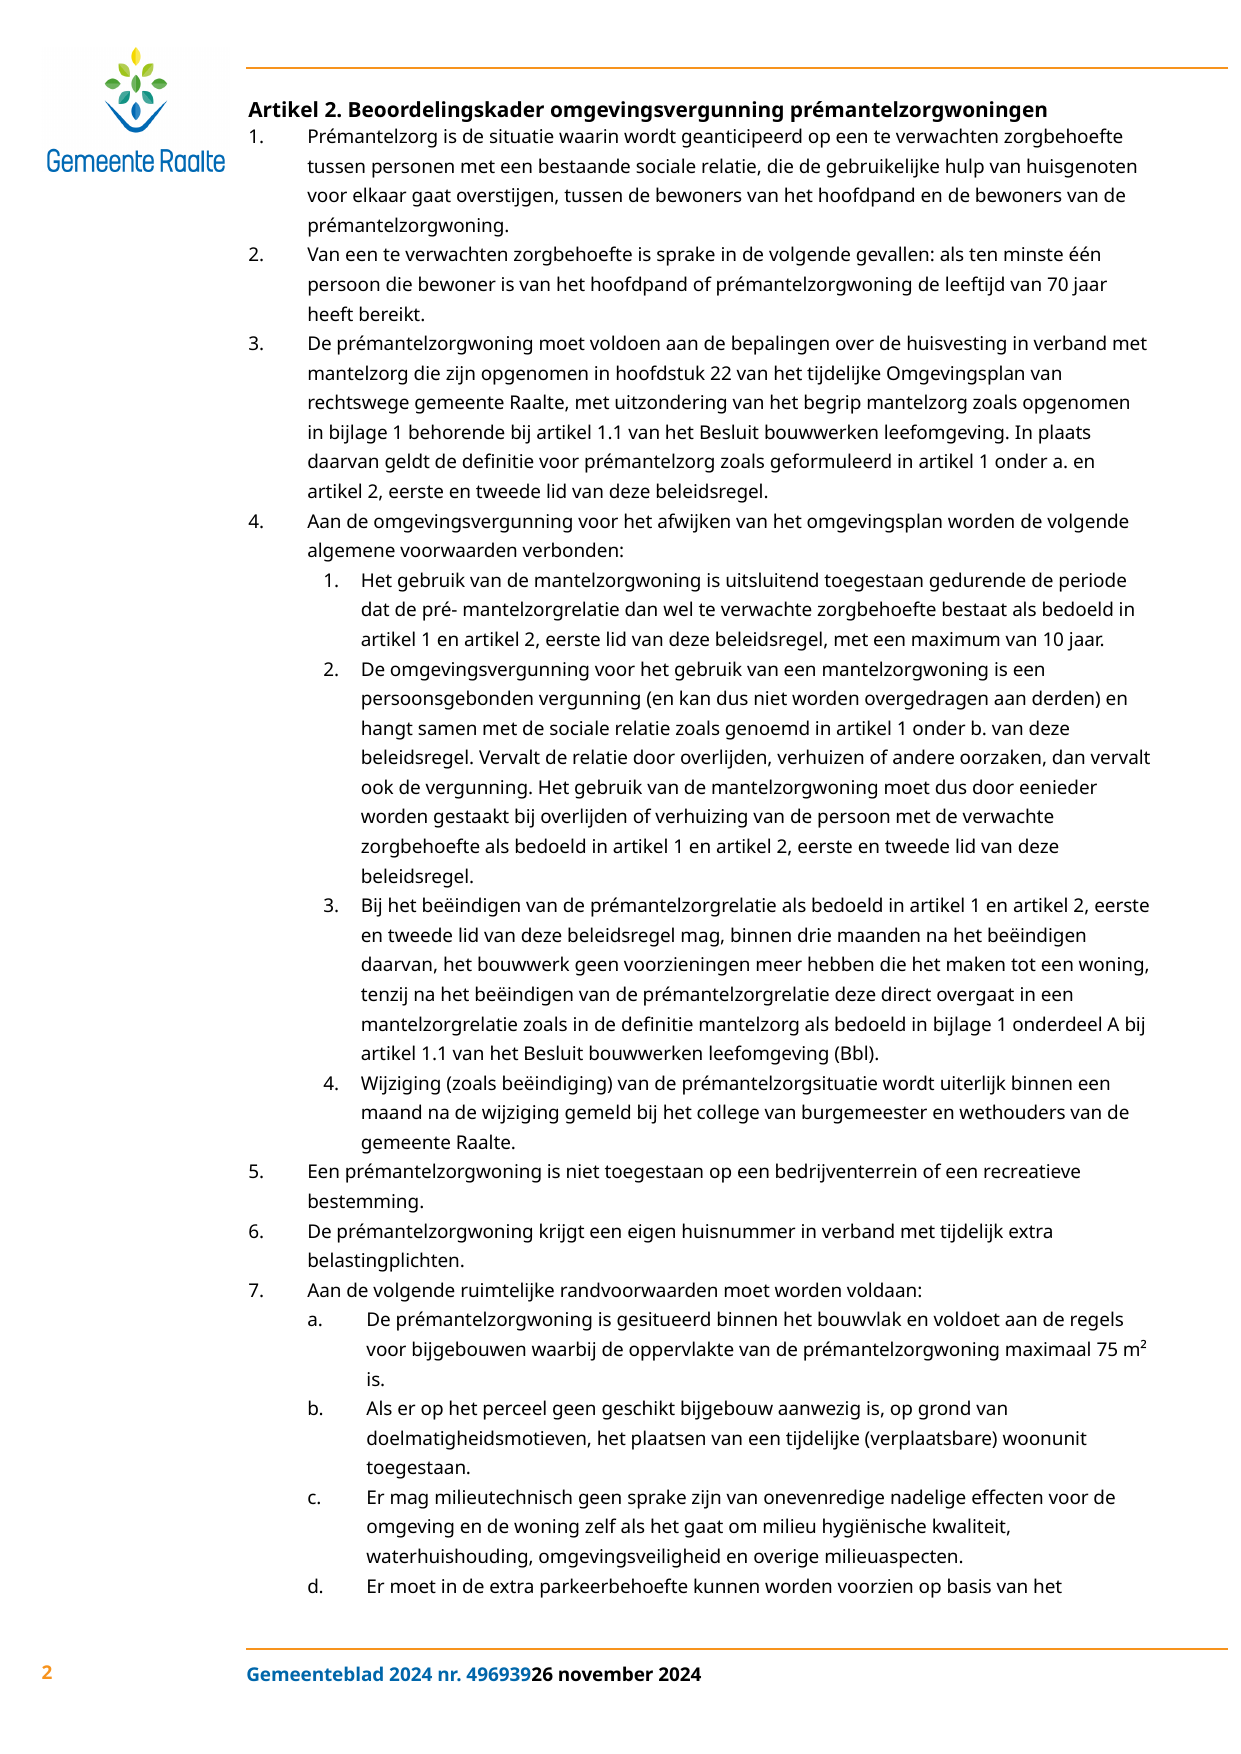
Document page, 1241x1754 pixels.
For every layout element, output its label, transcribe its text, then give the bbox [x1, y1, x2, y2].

list Er moet in de extra parkeerbehoefte kunnen worden voorzien op basis van het [307, 1573, 1152, 1598]
list Er mag milieutechnisch geen sprake zijn van onevenredige nadelige effecten voor de omgeving en de woning zelf als het gaat om milieu hygiënische kwaliteit, waterhuishouding, omgevingsveiligheid en overige milieuaspecten. [307, 1484, 1152, 1569]
list De prémantelzorgwoning is gesitueerd binnen het bouwvlak en voldoet aan de regels voor bijgebouwen waarbij de oppervlakte van de prémantelzorgwoning maximaal 75 m² is. [307, 1307, 1152, 1391]
list Wijziging (zoals beëindiging) van de prémantelzorgsituatie wordt uiterlijk binnen een maand na de wijziging gemeld bij het college van burgemeester en wethouders van de gemeente Raalte. [323, 1070, 1152, 1155]
list De omgevingsvergunning voor het gebruik van een mantelzorgwoning is een persoonsgebonden vergunning (en kan dus niet worden overgedragen aan derden) en hangt samen met de sociale relatie zoals genoemd in artikel 1 onder b. van deze beleidsregel. Vervalt de relatie door overlijden, verhuizen of andere oorzaken, dan vervalt ook de vergunning. Het gebruik van de mantelzorgwoning moet dus door eenieder worden gestaakt bij overlijden of verhuizing van de persoon met de verwachte zorgbehoefte als bedoeld in artikel 1 en artikel 2, eerste en tweede lid van deze beleidsregel. [323, 656, 1152, 888]
list Aan de omgevingsvergunning voor het afwijken van het omgevingsplan worden de volgende algemene voorwaarden verbonden: [248, 508, 1152, 563]
list De prémantelzorgwoning krijgt een eigen huisnummer in verband met tijdelijk extra belastingplichten. [248, 1218, 1152, 1273]
text Artikel 2. Beoordelingskader omgevingsvergunning prémantelzorgwoningen [248, 95, 1152, 123]
list Een prémantelzorgwoning is niet toegestaan op een bedrijventerrein of een recreatieve bestemming. [248, 1159, 1152, 1214]
list Het gebruik van de mantelzorgwoning is uitsluitend toegestaan gedurende de periode dat de pré- mantelzorgrelatie dan wel te verwachte zorgbehoefte bestaat als bedoeld in artikel 1 en artikel 2, eerste lid van deze beleidsregel, met een maximum van 10 jaar. [323, 567, 1152, 652]
list Als er op het perceel geen geschikt bijgebouw aanwezig is, op grond van doelmatigheidsmotieven, het plaatsen van een tijdelijke (verplaatsbare) woonunit toegestaan. [307, 1395, 1152, 1480]
list Bij het beëindigen van de prémantelzorgrelatie als bedoeld in artikel 1 en artikel 2, eerste en tweede lid van deze beleidsregel mag, binnen drie maanden na het beëindigen daarvan, het bouwwerk geen voorzieningen meer hebben die het maken tot een woning, tenzij na het beëindigen van de prémantelzorgrelatie deze direct overgaat in een mantelzorgrelatie zoals in de definitie mantelzorg als bedoeld in bijlage 1 onderdeel A bij artikel 1.1 van het Besluit bouwwerken leefomgeving (Bbl). [323, 892, 1152, 1066]
picture [41, 47, 231, 172]
list Prémantelzorg is de situatie waarin wordt geanticipeerd op een te verwachten zorgbehoefte tussen personen met een bestaande sociale relatie, die de gebruikelijke hulp van huisgenoten voor elkaar gaat overstijgen, tussen de bewoners van het hoofdpand en de bewoners van de prémantelzorgwoning. [248, 123, 1152, 238]
list Aan de volgende ruimtelijke randvoorwaarden moet worden voldaan: [248, 1277, 1152, 1303]
list Van een te verwachten zorgbehoefte is sprake in de volgende gevallen: als ten minste één persoon die bewoner is van het hoofdpand of prémantelzorgwoning de leeftijd van 70 jaar heeft bereikt. [248, 242, 1152, 326]
list De prémantelzorgwoning moet voldoen aan de bepalingen over de huisvesting in verband met mantelzorg die zijn opgenomen in hoofdstuk 22 van het tijdelijke Omgevingsplan van rechtswege gemeente Raalte, met uitzondering van het begrip mantelzorg zoals opgenomen in bijlage 1 behorende bij artikel 1.1 van het Besluit bouwwerken leefomgeving. In plaats daarvan geldt de definitie voor prémantelzorg zoals geformuleerd in artikel 1 onder a. en artikel 2, eerste en tweede lid van deze beleidsregel. [248, 330, 1152, 504]
